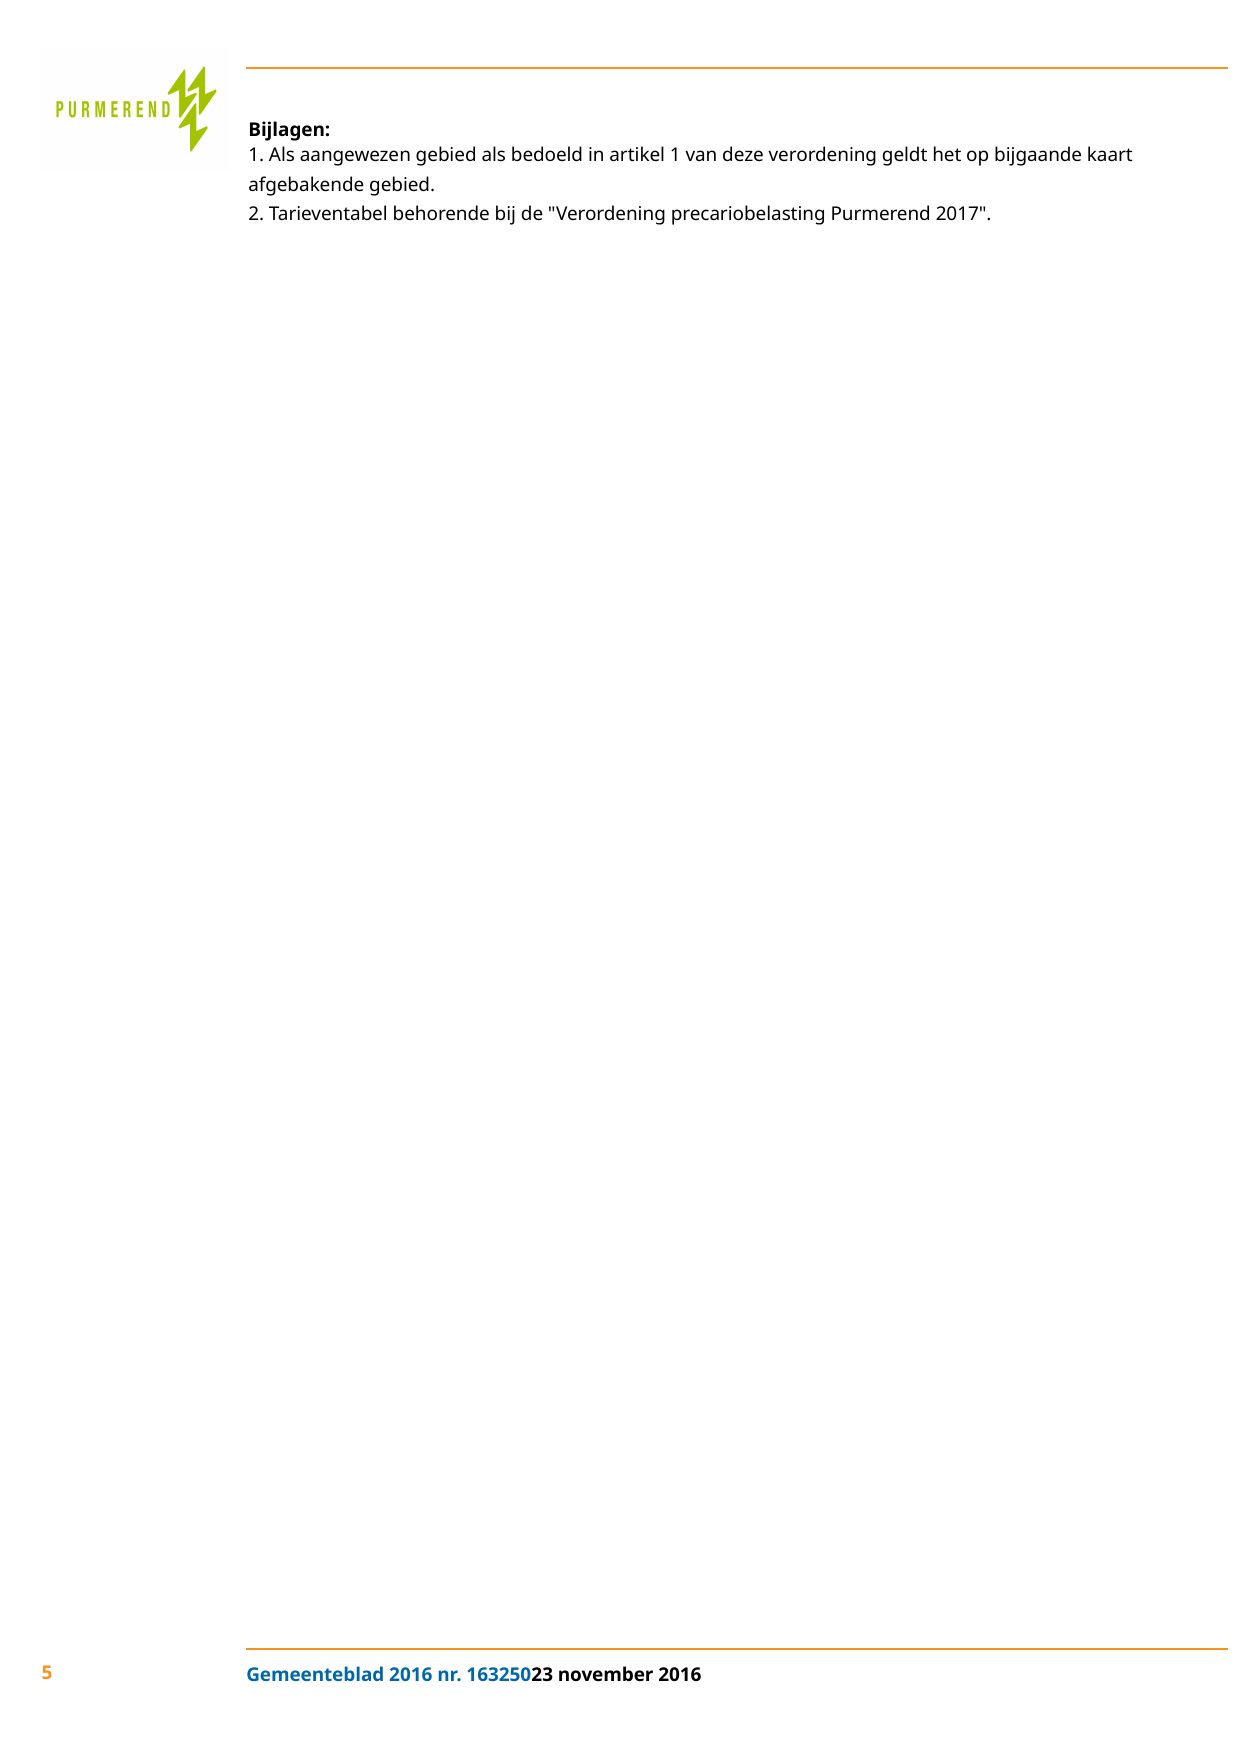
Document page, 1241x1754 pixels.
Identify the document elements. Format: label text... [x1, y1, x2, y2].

text Bijlagen: [248, 116, 1152, 141]
text 1. Als aangewezen gebied als bedoeld in artikel 1 van deze verordening geldt het op bijgaande kaart afgebakende gebied. [248, 141, 1152, 197]
picture [41, 47, 231, 172]
text 2. Tarieventabel behorende bij de "Verordening precariobelasting Purmerend 2017". [248, 201, 1152, 226]
